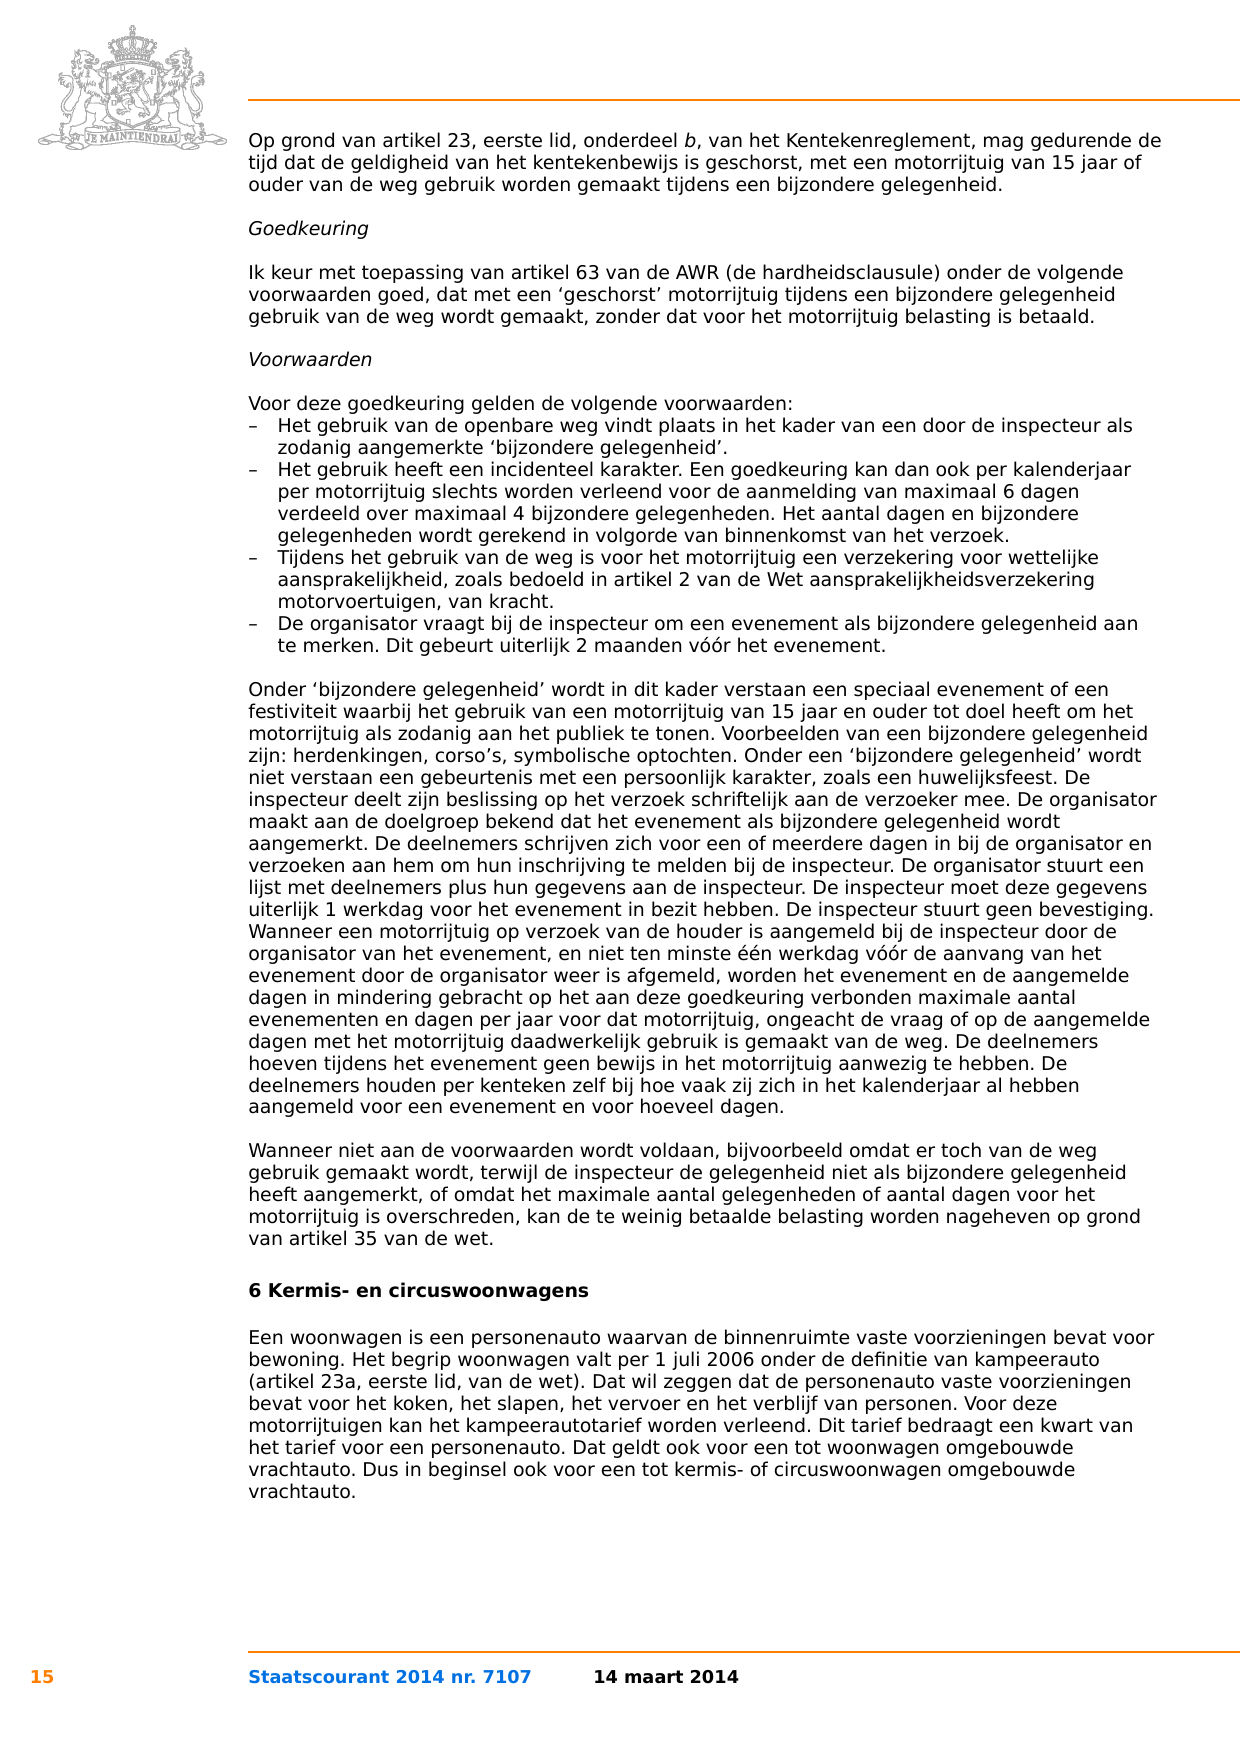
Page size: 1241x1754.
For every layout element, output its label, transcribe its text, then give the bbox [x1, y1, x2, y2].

text Wanneer niet aan de voorwaarden wordt voldaan, bijvoorbeeld omdat er toch van de weg gebruik gemaakt wordt, terwijl de inspecteur de gelegenheid niet als bijzondere gelegenheid heeft aangemerkt, of omdat het maximale aantal gelegenheden of aantal dagen voor het motorrijtuig is overschreden, kan de te weinig betaalde belasting worden nageheven op grond van artikel 35 van de wet. [248, 1140, 1163, 1250]
text – Het gebruik heeft een incidenteel karakter. Een goedkeuring kan dan ook per kalenderjaar per motorrijtuig slechts worden verleend voor de aanmelding van maximaal 6 dagen verdeeld over maximaal 4 bijzondere gelegenheden. Het aantal dagen en bijzondere gelegenheden wordt gerekend in volgorde van binnenkomst van het verzoek. [248, 459, 1163, 547]
text – De organisator vraagt bij de inspecteur om een evenement als bijzondere gelegenheid aan te merken. Dit gebeurt uiterlijk 2 maanden vóór het evenement. [248, 613, 1163, 657]
text – Tijdens het gebruik van de weg is voor het motorrijtuig een verzekering voor wettelijke aansprakelijkheid, zoals bedoeld in artikel 2 van de Wet aansprakelijkheidsverzekering motorvoertuigen, van kracht. [248, 547, 1163, 613]
text Op grond van artikel 23, eerste lid, onderdeel b, van het Kentekenreglement, mag gedurende de tijd dat de geldigheid van het kentekenbewijs is geschorst, met een motorrijtuig van 15 jaar of ouder van de weg gebruik worden gemaakt tijdens een bijzondere gelegenheid. [248, 130, 1163, 196]
subtitle Goedkeuring [248, 218, 1163, 240]
text Ik keur met toepassing van artikel 63 van de AWR (de hardheidsclausule) onder de volgende voorwaarden goed, dat met een ‘geschorst’ motorrijtuig tijdens een bijzondere gelegenheid gebruik van de weg wordt gemaakt, zonder dat voor het motorrijtuig belasting is betaald. [248, 262, 1163, 327]
text – Het gebruik van de openbare weg vindt plaats in het kader van een door de inspecteur als zodanig aangemerkte ‘bijzondere gelegenheid’. [248, 415, 1163, 459]
text Voor deze goedkeuring gelden de volgende voorwaarden: [248, 393, 1163, 415]
subtitle 6 Kermis- en circuswoonwagens [248, 1280, 1163, 1302]
subtitle Voorwaarden [248, 349, 1163, 371]
text Onder ‘bijzondere gelegenheid’ wordt in dit kader verstaan een speciaal evenement of een festiviteit waarbij het gebruik van een motorrijtuig van 15 jaar en ouder tot doel heeft om het motorrijtuig als zodanig aan het publiek te tonen. Voorbeelden van een bijzondere gelegenheid zijn: herdenkingen, corso’s, symbolische optochten. Onder een ‘bijzondere gelegenheid’ wordt niet verstaan een gebeurtenis met een persoonlijk karakter, zoals een huwelijksfeest. De inspecteur deelt zijn beslissing op het verzoek schriftelijk aan de verzoeker mee. De organisator maakt aan de doelgroep bekend dat het evenement als bijzondere gelegenheid wordt aangemerkt. De deelnemers schrijven zich voor een of meerdere dagen in bij de organisator en verzoeken aan hem om hun inschrijving te melden bij de inspecteur. De organisator stuurt een lijst met deelnemers plus hun gegevens aan de inspecteur. De inspecteur moet deze gegevens uiterlijk 1 werkdag voor het evenement in bezit hebben. De inspecteur stuurt geen bevestiging. Wanneer een motorrijtuig op verzoek van de houder is aangemeld bij de inspecteur door de organisator van het evenement, en niet ten minste één werkdag vóór de aanvang van het evenement door de organisator weer is afgemeld, worden het evenement en de aangemelde dagen in mindering gebracht op het aan deze goedkeuring verbonden maximale aantal evenementen en dagen per jaar voor dat motorrijtuig, ongeacht de vraag of op de aangemelde dagen met het motorrijtuig daadwerkelijk gebruik is gemaakt van de weg. De deelnemers hoeven tijdens het evenement geen bewijs in het motorrijtuig aanwezig te hebben. De deelnemers houden per kenteken zelf bij hoe vaak zij zich in het kalenderjaar al hebben aangemeld voor een evenement en voor hoeveel dagen. [248, 679, 1163, 1118]
picture [38, 25, 227, 150]
text Een woonwagen is een personenauto waarvan de binnenruimte vaste voorzieningen bevat voor bewoning. Het begrip woonwagen valt per 1 juli 2006 onder de definitie van kampeerauto (artikel 23a, eerste lid, van de wet). Dat wil zeggen dat de personenauto vaste voorzieningen bevat voor het koken, het slapen, het vervoer en het verblijf van personen. Voor deze motorrijtuigen kan het kampeerautotarief worden verleend. Dit tarief bedraagt een kwart van het tarief voor een personenauto. Dat geldt ook voor een tot woonwagen omgebouwde vrachtauto. Dus in beginsel ook voor een tot kermis- of circuswoonwagen omgebouwde vrachtauto. [248, 1327, 1163, 1503]
